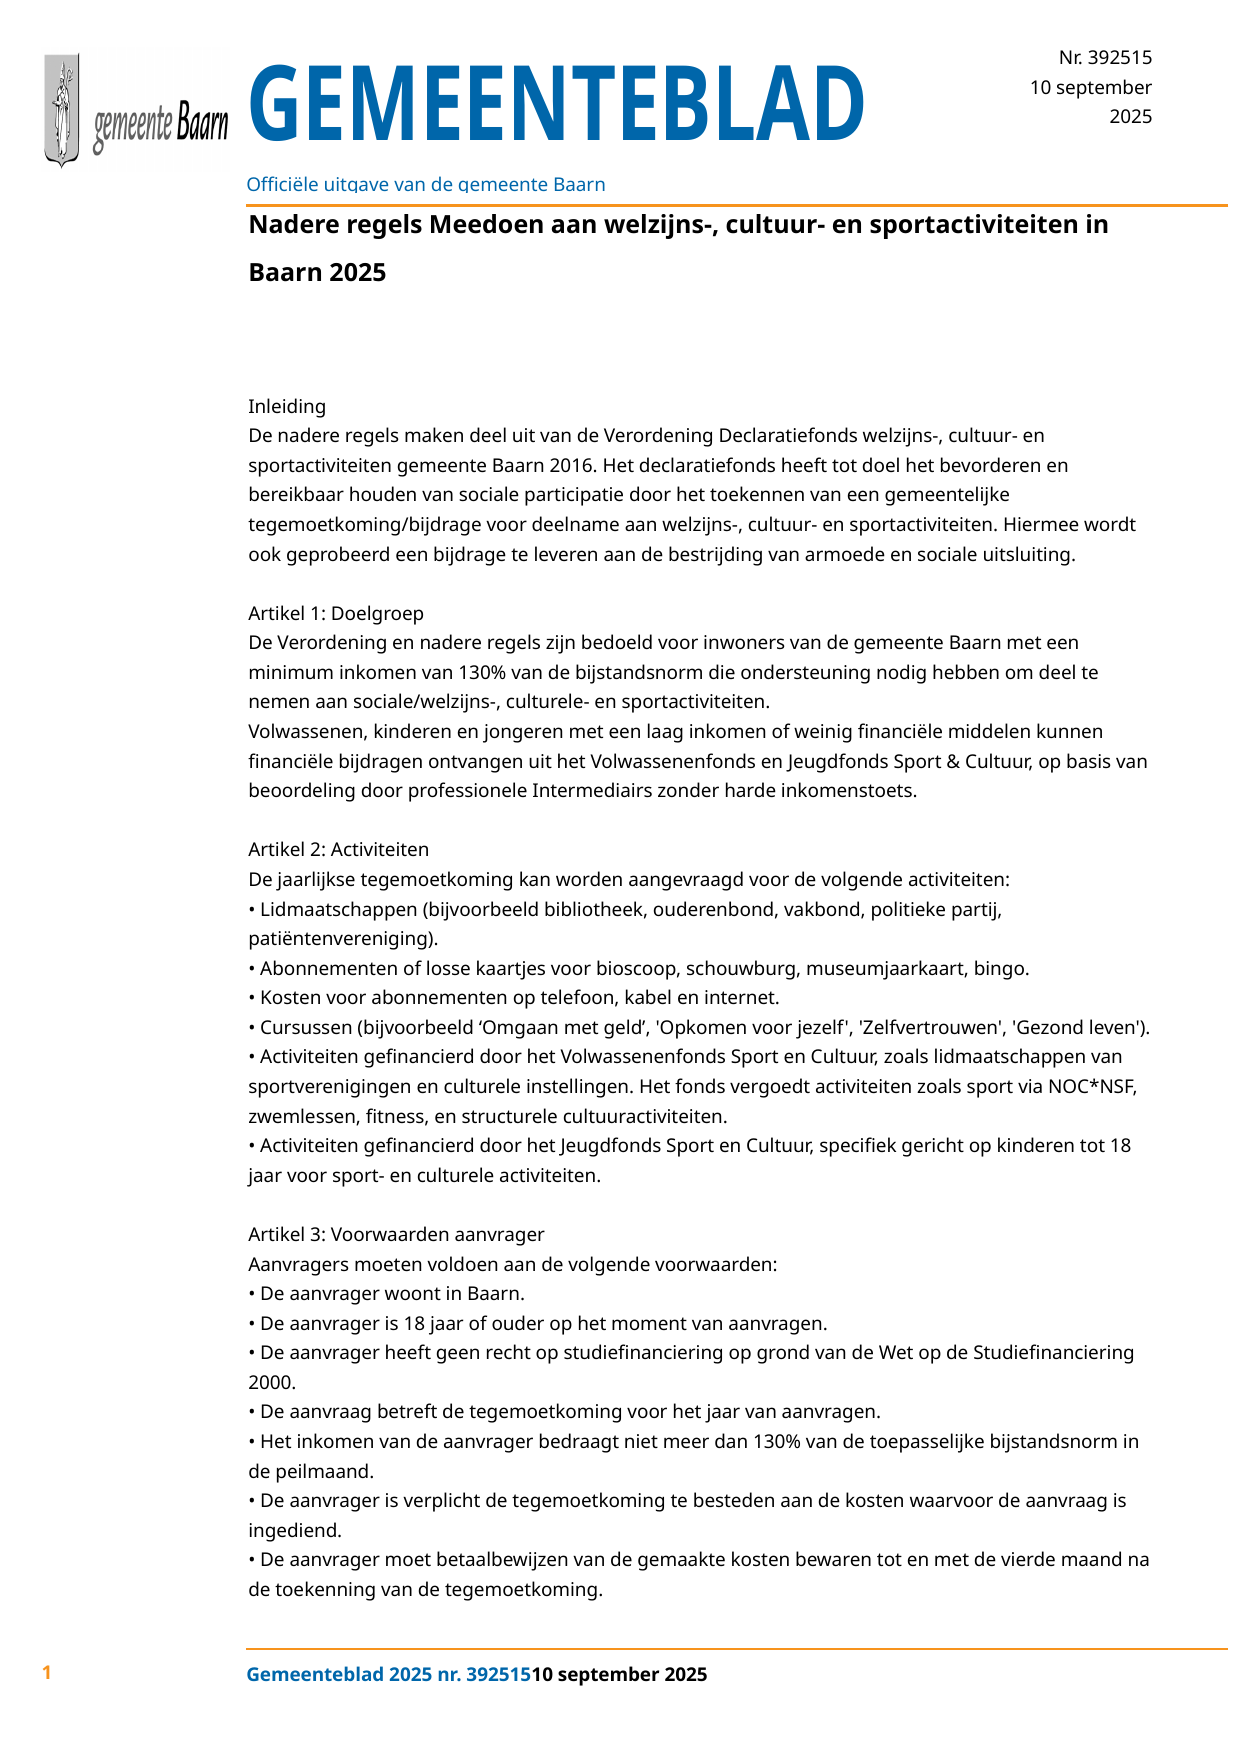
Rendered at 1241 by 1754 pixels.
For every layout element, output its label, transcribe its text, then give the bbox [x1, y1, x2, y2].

text • Abonnementen of losse kaartjes voor bioscoop, schouwburg, museumjaarkaart, bingo. [248, 955, 1152, 981]
text De nadere regels maken deel uit van de Verordening Declaratiefonds welzijns-, cultuur- en sportactiviteiten gemeente Baarn 2016. Het declaratiefonds heeft tot doel het bevorderen en bereikbaar houden van sociale participatie door het toekennen van een gemeentelijke tegemoetkoming/bijdrage voor deelname aan welzijns-, cultuur- en sportactiviteiten. Hiermee wordt ook geprobeerd een bijdrage te leveren aan de bestrijding van armoede en sociale uitsluiting. [248, 422, 1152, 567]
text • Kosten voor abonnementen op telefoon, kabel en internet. [248, 984, 1152, 1010]
text De Verordening en nadere regels zijn bedoeld voor inwoners van de gemeente Baarn met een minimum inkomen van 130% van de bijstandsnorm die ondersteuning nodig hebben om deel te nemen aan sociale/welzijns-, culturele- en sportactiviteiten. [248, 629, 1152, 714]
text • De aanvrager is 18 jaar of ouder op het moment van aanvragen. [248, 1310, 1152, 1336]
text Inleiding [248, 393, 1152, 419]
text Artikel 1: Doelgroep [248, 600, 1152, 626]
text Volwassenen, kinderen en jongeren met een laag inkomen of weinig financiële middelen kunnen financiële bijdragen ontvangen uit het Volwassenenfonds en Jeugdfonds Sport & Cultuur, op basis van beoordeling door professionele Intermediairs zonder harde inkomenstoets. [248, 718, 1152, 803]
text • Lidmaatschappen (bijvoorbeeld bibliotheek, ouderenbond, vakbond, politieke partij, patiëntenvereniging). [248, 896, 1152, 951]
text • De aanvrager moet betaalbewijzen van de gemaakte kosten bewaren tot en met de vierde maand na de toekenning van de tegemoetkoming. [248, 1547, 1152, 1602]
text • De aanvrager woont in Baarn. [248, 1280, 1152, 1306]
text • De aanvrager heeft geen recht op studiefinanciering op grond van de Wet op de Studiefinanciering 2000. [248, 1339, 1152, 1395]
text • Activiteiten gefinancierd door het Volwassenenfonds Sport en Cultuur, zoals lidmaatschappen van sportverenigingen en culturele instellingen. Het fonds vergoedt activiteiten zoals sport via NOC*NSF, zwemlessen, fitness, en structurele cultuuractiviteiten. [248, 1044, 1152, 1129]
text • De aanvrager is verplicht de tegemoetkoming te besteden aan de kosten waarvoor de aanvraag is ingediend. [248, 1487, 1152, 1543]
text • Het inkomen van de aanvrager bedraagt niet meer dan 130% van de toepasselijke bijstandsnorm in de peilmaand. [248, 1428, 1152, 1484]
picture [41, 47, 231, 172]
text Artikel 3: Voorwaarden aanvrager [248, 1221, 1152, 1247]
text Aanvragers moeten voldoen aan de volgende voorwaarden: [248, 1251, 1152, 1277]
text De jaarlijkse tegemoetkoming kan worden aangevraagd voor de volgende activiteiten: [248, 866, 1152, 892]
text • De aanvraag betreft de tegemoetkoming voor het jaar van aanvragen. [248, 1399, 1152, 1424]
text • Cursussen (bijvoorbeeld ‘Omgaan met geld’, 'Opkomen voor jezelf', 'Zelfvertrouwen', 'Gezond leven'). [248, 1014, 1152, 1040]
text Nadere regels Meedoen aan welzijns-, cultuur- en sportactiviteiten in Baarn 2025 [248, 207, 1152, 288]
text • Activiteiten gefinancierd door het Jeugdfonds Sport en Cultuur, specifiek gericht op kinderen tot 18 jaar voor sport- en culturele activiteiten. [248, 1132, 1152, 1188]
text Artikel 2: Activiteiten [248, 837, 1152, 862]
